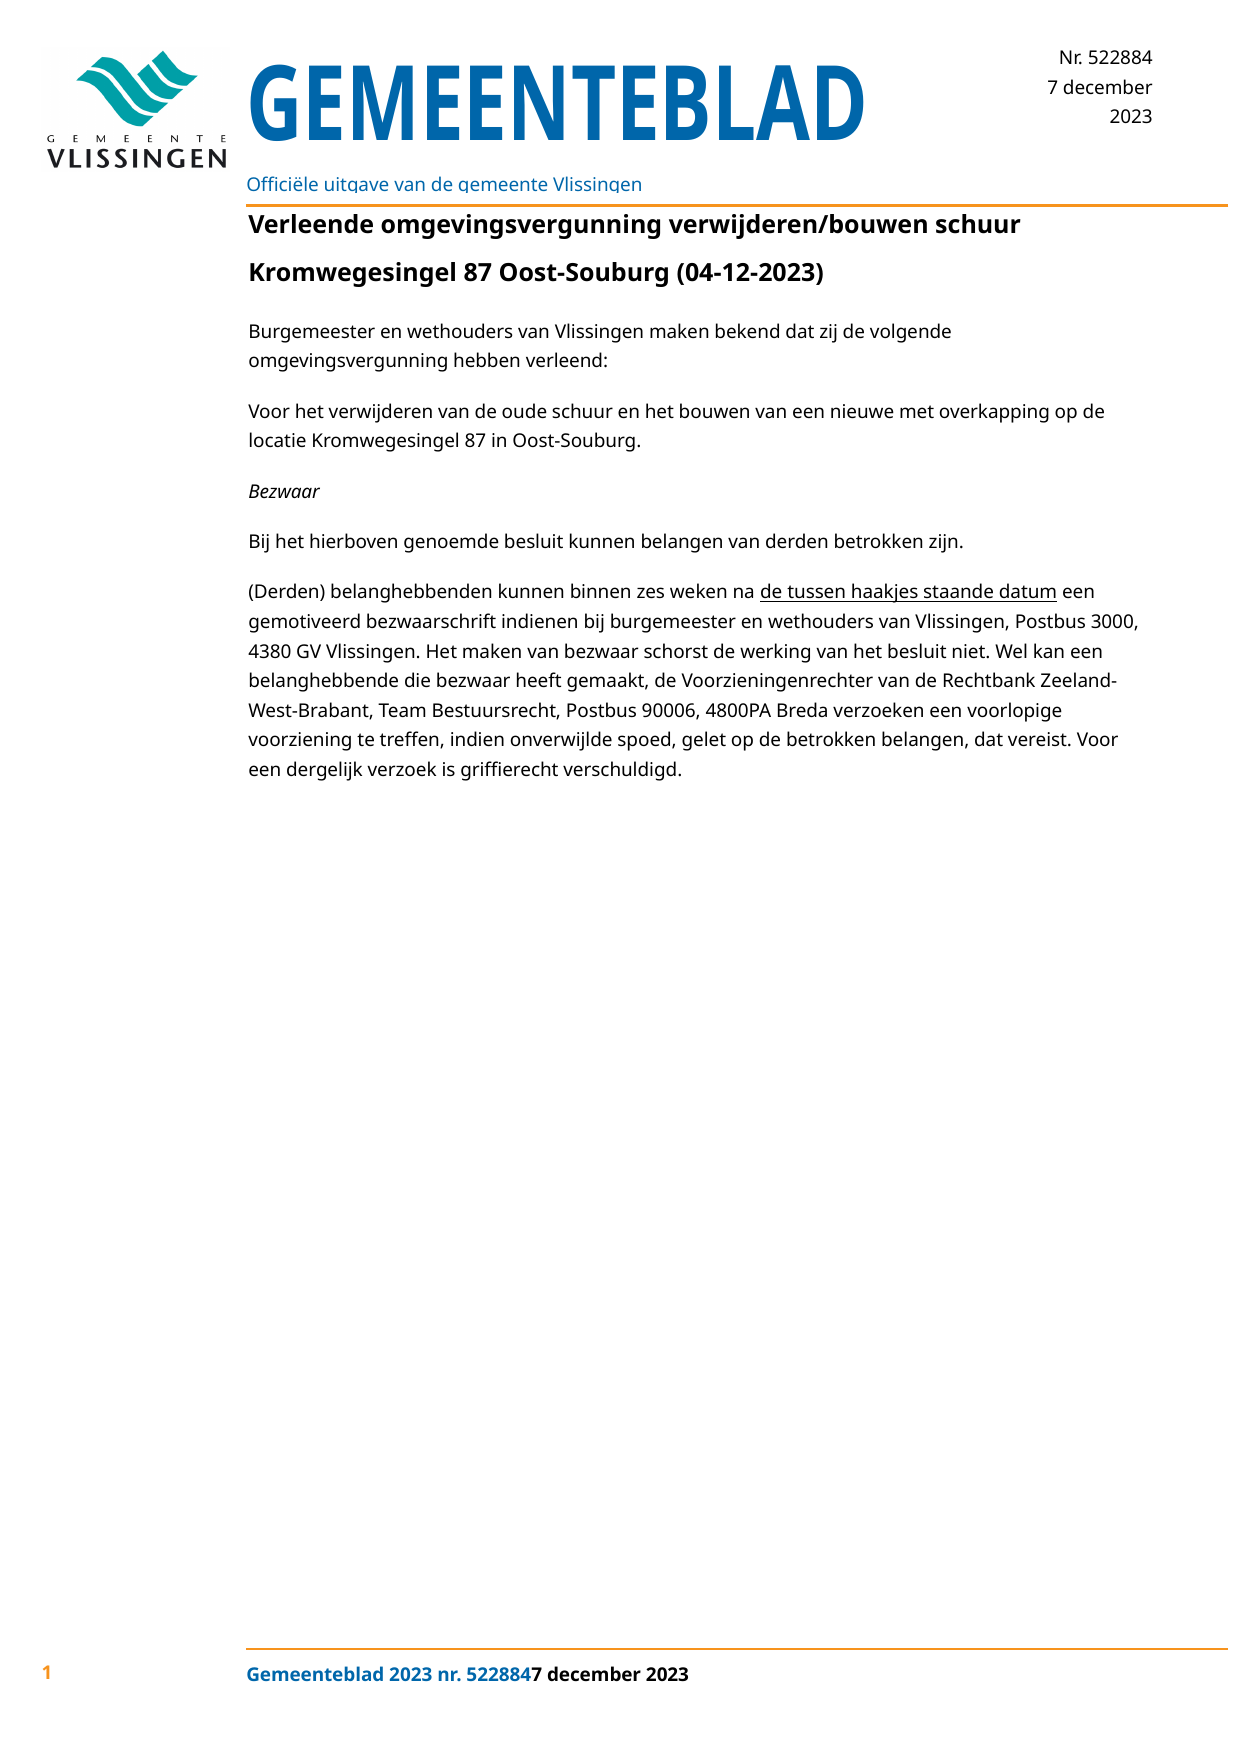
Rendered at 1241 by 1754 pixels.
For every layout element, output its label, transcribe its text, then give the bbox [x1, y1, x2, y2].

text Burgemeester en wethouders van Vlissingen maken bekend dat zij de volgende omgevingsvergunning hebben verleend: [248, 318, 1152, 373]
picture [41, 47, 231, 172]
text (Derden) belanghebbenden kunnen binnen zes weken na de tussen haakjes staande datum een gemotiveerd bezwaarschrift indienen bij burgemeester en wethouders van Vlissingen, Postbus 3000, 4380 GV Vlissingen. Het maken van bezwaar schorst de werking van het besluit niet. Wel kan een belanghebbende die bezwaar heeft gemaakt, de Voorzieningenrechter van de Rechtbank Zeeland-West-Brabant, Team Bestuursrecht, Postbus 90006, 4800PA Breda verzoeken een voorlopige voorziening te treffen, indien onverwijlde spoed, gelet op de betrokken belangen, dat vereist. Voor een dergelijk verzoek is griffierecht verschuldigd. [248, 579, 1152, 782]
text Verleende omgevingsvergunning verwijderen/bouwen schuur Kromwegesingel 87 Oost-Souburg (04-12-2023) [248, 207, 1152, 288]
text Voor het verwijderen van de oude schuur en het bouwen van een nieuwe met overkapping op de locatie Kromwegesingel 87 in Oost-Souburg. [248, 398, 1152, 453]
text Bezwaar [248, 478, 1152, 504]
text Bij het hierboven genoemde besluit kunnen belangen van derden betrokken zijn. [248, 528, 1152, 554]
